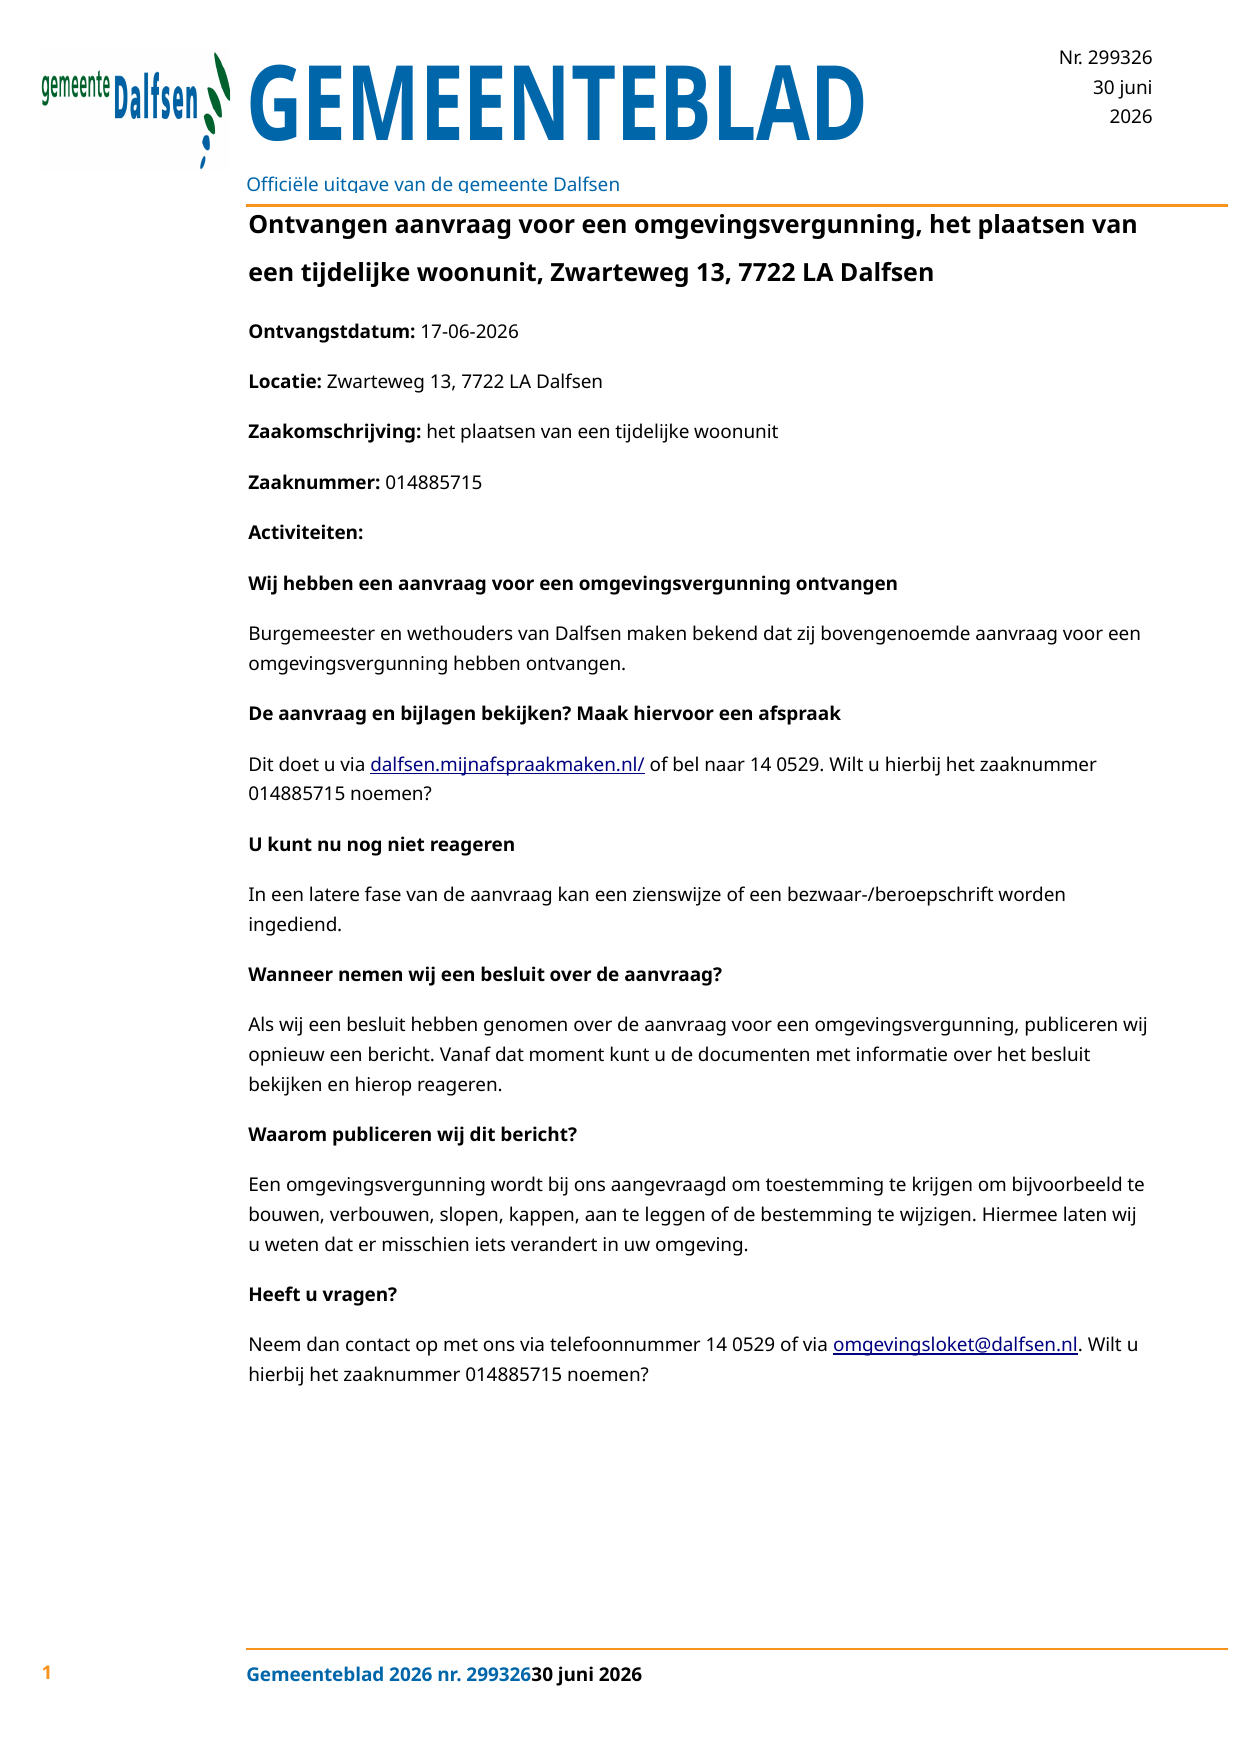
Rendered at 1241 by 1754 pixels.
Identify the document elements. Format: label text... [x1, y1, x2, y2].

text U kunt nu nog niet reageren [248, 831, 1152, 857]
text Een omgevingsvergunning wordt bij ons aangevraagd om toestemming te krijgen om bijvoorbeeld te bouwen, verbouwen, slopen, kappen, aan te leggen of de bestemming te wijzigen. Hiermee laten wij u weten dat er misschien iets verandert in uw omgeving. [248, 1172, 1152, 1257]
text Wij hebben een aanvraag voor een omgevingsvergunning ontvangen [248, 570, 1152, 596]
text In een latere fase van de aanvraag kan een zienswijze of een bezwaar-/beroepschrift worden ingediend. [248, 881, 1152, 937]
text Locatie: Zwarteweg 13, 7722 LA Dalfsen [248, 368, 1152, 394]
text Zaakomschrijving: het plaatsen van een tijdelijke woonunit [248, 419, 1152, 444]
text Wanneer nemen wij een besluit over de aanvraag? [248, 961, 1152, 987]
text Activiteiten: [248, 519, 1152, 545]
text Zaaknummer: 014885715 [248, 469, 1152, 495]
text Als wij een besluit hebben genomen over de aanvraag voor een omgevingsvergunning, publiceren wij opnieuw een bericht. Vanaf dat moment kunt u de documenten met informatie over het besluit bekijken en hierop reageren. [248, 1012, 1152, 1097]
text Dit doet u via dalfsen.mijnafspraakmaken.nl/ of bel naar 14 0529. Wilt u hierbij het zaaknummer 014885715 noemen? [248, 751, 1152, 806]
text Ontvangen aanvraag voor een omgevingsvergunning, het plaatsen van een tijdelijke woonunit, Zwarteweg 13, 7722 LA Dalfsen [248, 207, 1152, 288]
text Waarom publiceren wij dit bericht? [248, 1121, 1152, 1147]
text Ontvangstdatum: 17-06-2026 [248, 318, 1152, 344]
picture [41, 47, 231, 172]
text Neem dan contact op met ons via telefoonnummer 14 0529 of via omgevingsloket@dalfsen.nl. Wilt u hierbij het zaaknummer 014885715 noemen? [248, 1332, 1152, 1387]
text De aanvraag en bijlagen bekijken? Maak hiervoor een afspraak [248, 700, 1152, 726]
text Burgemeester en wethouders van Dalfsen maken bekend dat zij bovengenoemde aanvraag voor een omgevingsvergunning hebben ontvangen. [248, 620, 1152, 676]
text Heeft u vragen? [248, 1281, 1152, 1307]
